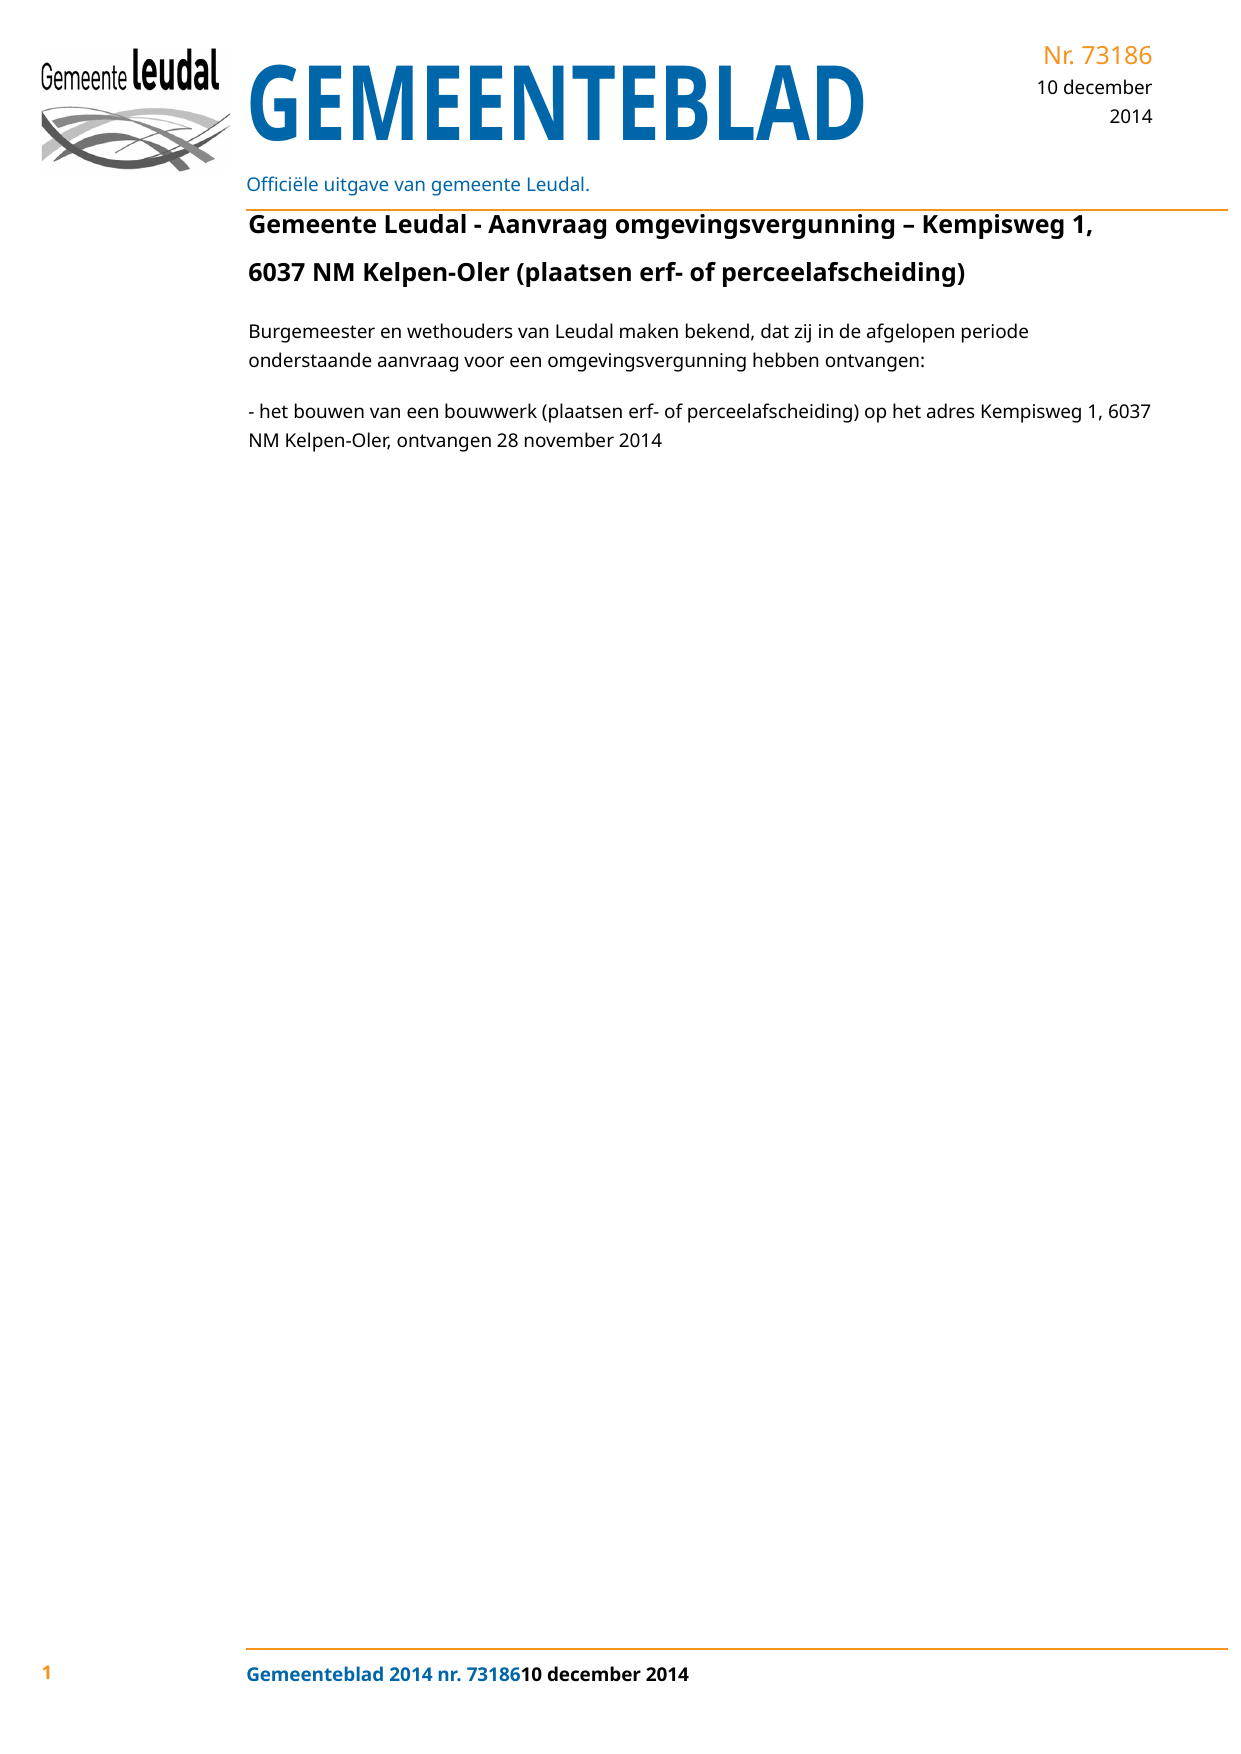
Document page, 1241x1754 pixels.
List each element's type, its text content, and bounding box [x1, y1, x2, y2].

text - het bouwen van een bouwwerk (plaatsen erf- of perceelafscheiding) op het adres Kempisweg 1, 6037 NM Kelpen-Oler, ontvangen 28 november 2014 [248, 398, 1152, 453]
picture [41, 47, 231, 172]
text Gemeente Leudal - Aanvraag omgevingsvergunning – Kempisweg 1, 6037 NM Kelpen-Oler (plaatsen erf- of perceelafscheiding) [248, 211, 1152, 288]
text Burgemeester en wethouders van Leudal maken bekend, dat zij in de afgelopen periode onderstaande aanvraag voor een omgevingsvergunning hebben ontvangen: [248, 318, 1152, 373]
